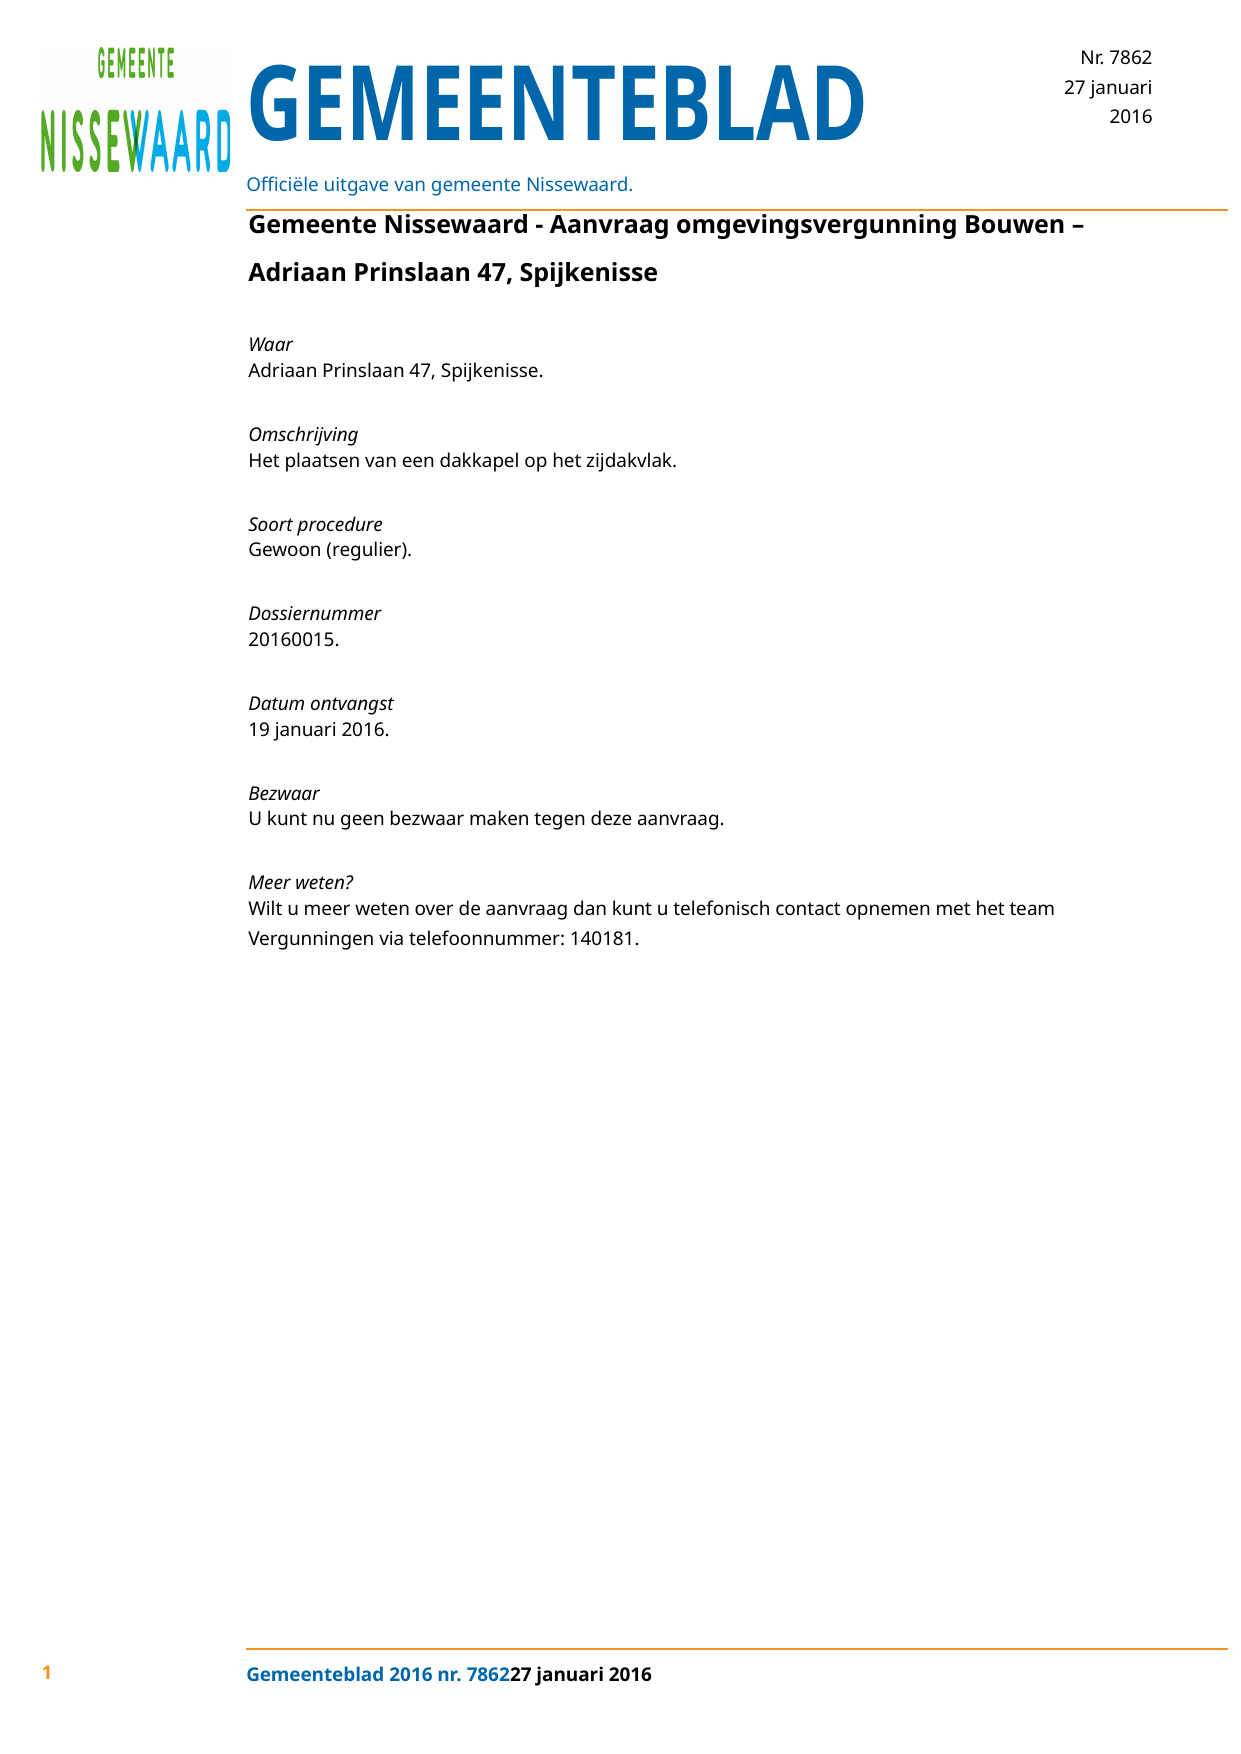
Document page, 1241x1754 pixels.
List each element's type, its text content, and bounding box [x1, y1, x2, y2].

text Bezwaar [248, 780, 1152, 806]
picture [41, 47, 231, 172]
text Soort procedure [248, 511, 1152, 537]
text Waar [248, 331, 1152, 357]
picture [154, 157, 165, 172]
text Dossiernummer [248, 601, 1152, 626]
text Gemeente Nissewaard - Aanvraag omgevingsvergunning Bouwen – Adriaan Prinslaan 47, Spijkenisse [248, 211, 1152, 288]
text Gewoon (regulier). [248, 537, 1152, 562]
text Datum ontvangst [248, 690, 1152, 716]
picture [222, 122, 227, 160]
picture [201, 122, 206, 138]
picture [176, 157, 187, 172]
picture [200, 151, 206, 172]
text Wilt u meer weten over de aanvraag dan kunt u telefonisch contact opnemen met het team Vergunningen via telefoonnummer: 140181. [248, 895, 1152, 951]
text 19 januari 2016. [248, 716, 1152, 742]
text Adriaan Prinslaan 47, Spijkenisse. [248, 357, 1152, 383]
text Omschrijving [248, 421, 1152, 447]
text Meer weten? [248, 869, 1152, 895]
text 20160015. [248, 626, 1152, 652]
text Het plaatsen van een dakkapel op het zijdakvlak. [248, 447, 1152, 473]
text U kunt nu geen bezwaar maken tegen deze aanvraag. [248, 806, 1152, 831]
